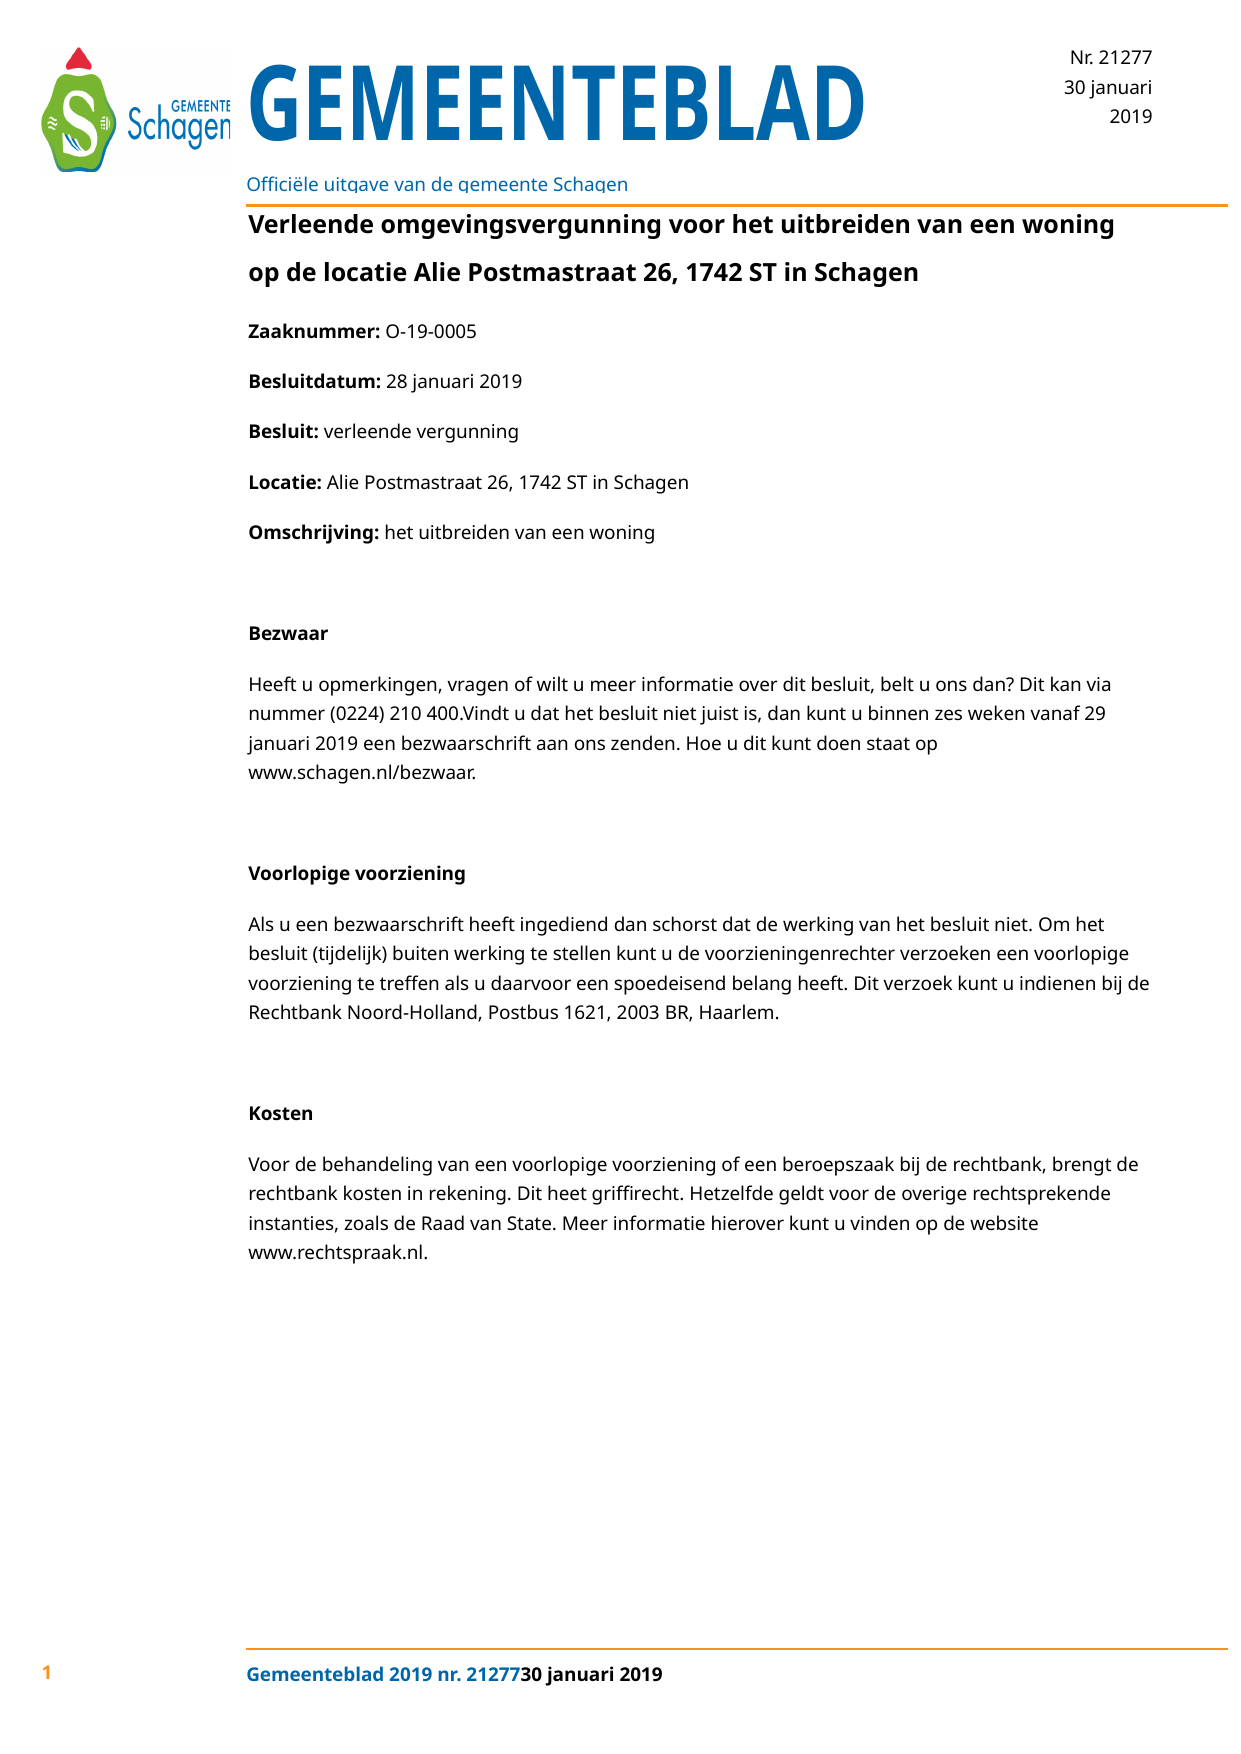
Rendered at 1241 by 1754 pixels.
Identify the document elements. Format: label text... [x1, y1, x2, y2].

text Verleende omgevingsvergunning voor het uitbreiden van een woning op de locatie Alie Postmastraat 26, 1742 ST in Schagen [248, 207, 1152, 288]
text Zaaknummer: O-19-0005 [248, 318, 1152, 344]
picture [41, 47, 231, 172]
text Bezwaar [248, 620, 1152, 646]
text Heeft u opmerkingen, vragen of wilt u meer informatie over dit besluit, belt u ons dan? Dit kan via nummer (0224) 210 400.Vindt u dat het besluit niet juist is, dan kunt u binnen zes weken vanaf 29 januari 2019 een bezwaarschrift aan ons zenden. Hoe u dit kunt doen staat op www.schagen.nl/bezwaar. [248, 671, 1152, 785]
text Locatie: Alie Postmastraat 26, 1742 ST in Schagen [248, 469, 1152, 495]
text Kosten [248, 1100, 1152, 1126]
text Omschrijving: het uitbreiden van een woning [248, 519, 1152, 545]
text Voor de behandeling van een voorlopige voorziening of een beroepszaak bij de rechtbank, brengt de rechtbank kosten in rekening. Dit heet griffirecht. Hetzelfde geldt voor de overige rechtsprekende instanties, zoals de Raad van State. Meer informatie hierover kunt u vinden op de website www.rechtspraak.nl. [248, 1151, 1152, 1265]
text Als u een bezwaarschrift heeft ingediend dan schorst dat de werking van het besluit niet. Om het besluit (tijdelijk) buiten werking te stellen kunt u de voorzieningenrechter verzoeken een voorlopige voorziening te treffen als u daarvoor een spoedeisend belang heeft. Dit verzoek kunt u indienen bij de Rechtbank Noord-Holland, Postbus 1621, 2003 BR, Haarlem. [248, 911, 1152, 1025]
text Besluitdatum: 28 januari 2019 [248, 368, 1152, 394]
text Voorlopige voorziening [248, 860, 1152, 886]
text Besluit: verleende vergunning [248, 419, 1152, 444]
